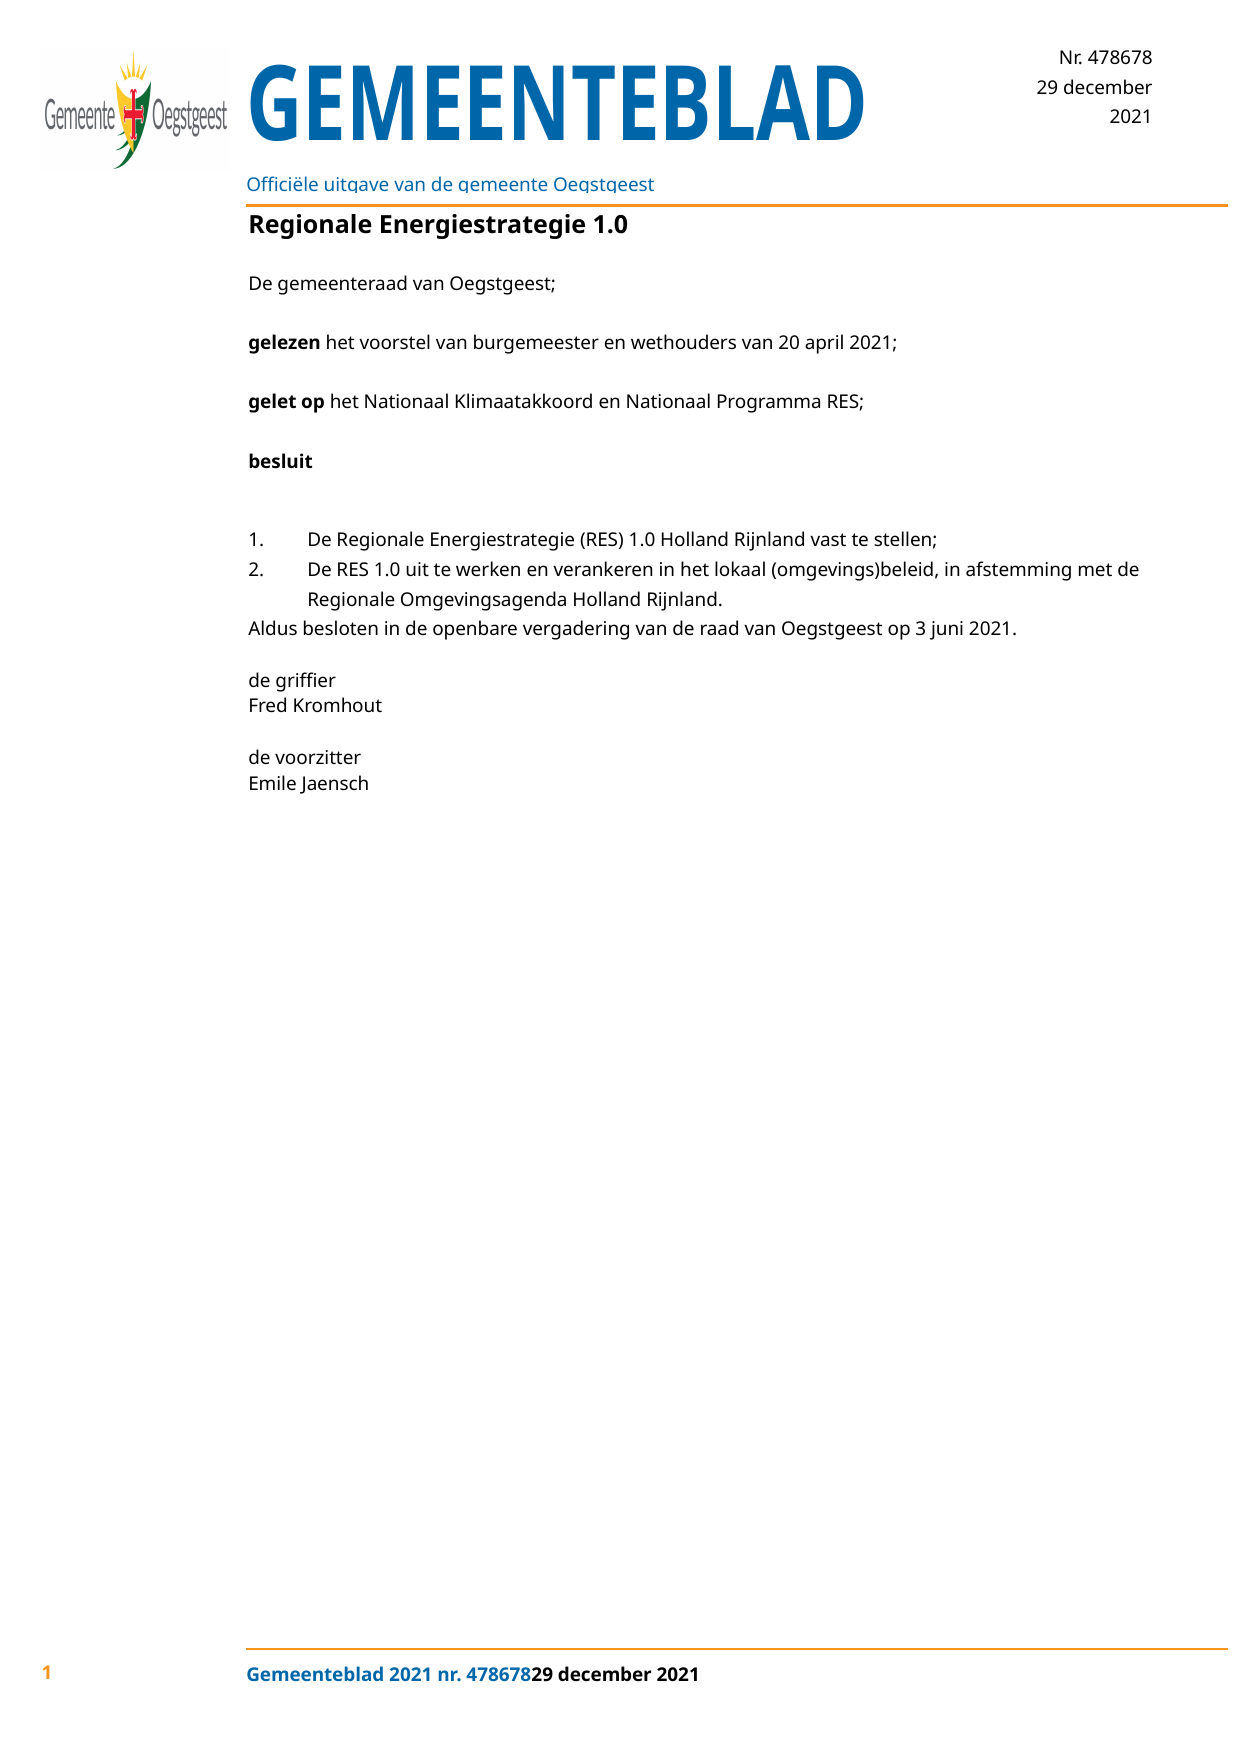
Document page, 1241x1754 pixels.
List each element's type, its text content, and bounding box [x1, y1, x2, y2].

text gelezen het voorstel van burgemeester en wethouders van 20 april 2021; [248, 329, 1152, 355]
picture [41, 47, 231, 172]
text Emile Jaensch [248, 770, 1152, 796]
text de griffier [248, 667, 1152, 693]
text Fred Kromhout [248, 693, 1152, 718]
text De gemeenteraad van Oegstgeest; [248, 270, 1152, 296]
text besluit [248, 448, 1152, 473]
text de voorzitter [248, 744, 1152, 770]
text Regionale Energiestrategie 1.0 [248, 207, 1152, 241]
text gelet op het Nationaal Klimaatakkoord en Nationaal Programma RES; [248, 389, 1152, 414]
text Aldus besloten in de openbare vergadering van de raad van Oegstgeest op 3 juni 2021. [248, 615, 1152, 641]
list De Regionale Energiestrategie (RES) 1.0 Holland Rijnland vast te stellen; [248, 527, 1152, 552]
list De RES 1.0 uit te werken en verankeren in het lokaal (omgevings)beleid, in afstemming met de Regionale Omgevingsagenda Holland Rijnland. [248, 556, 1152, 612]
